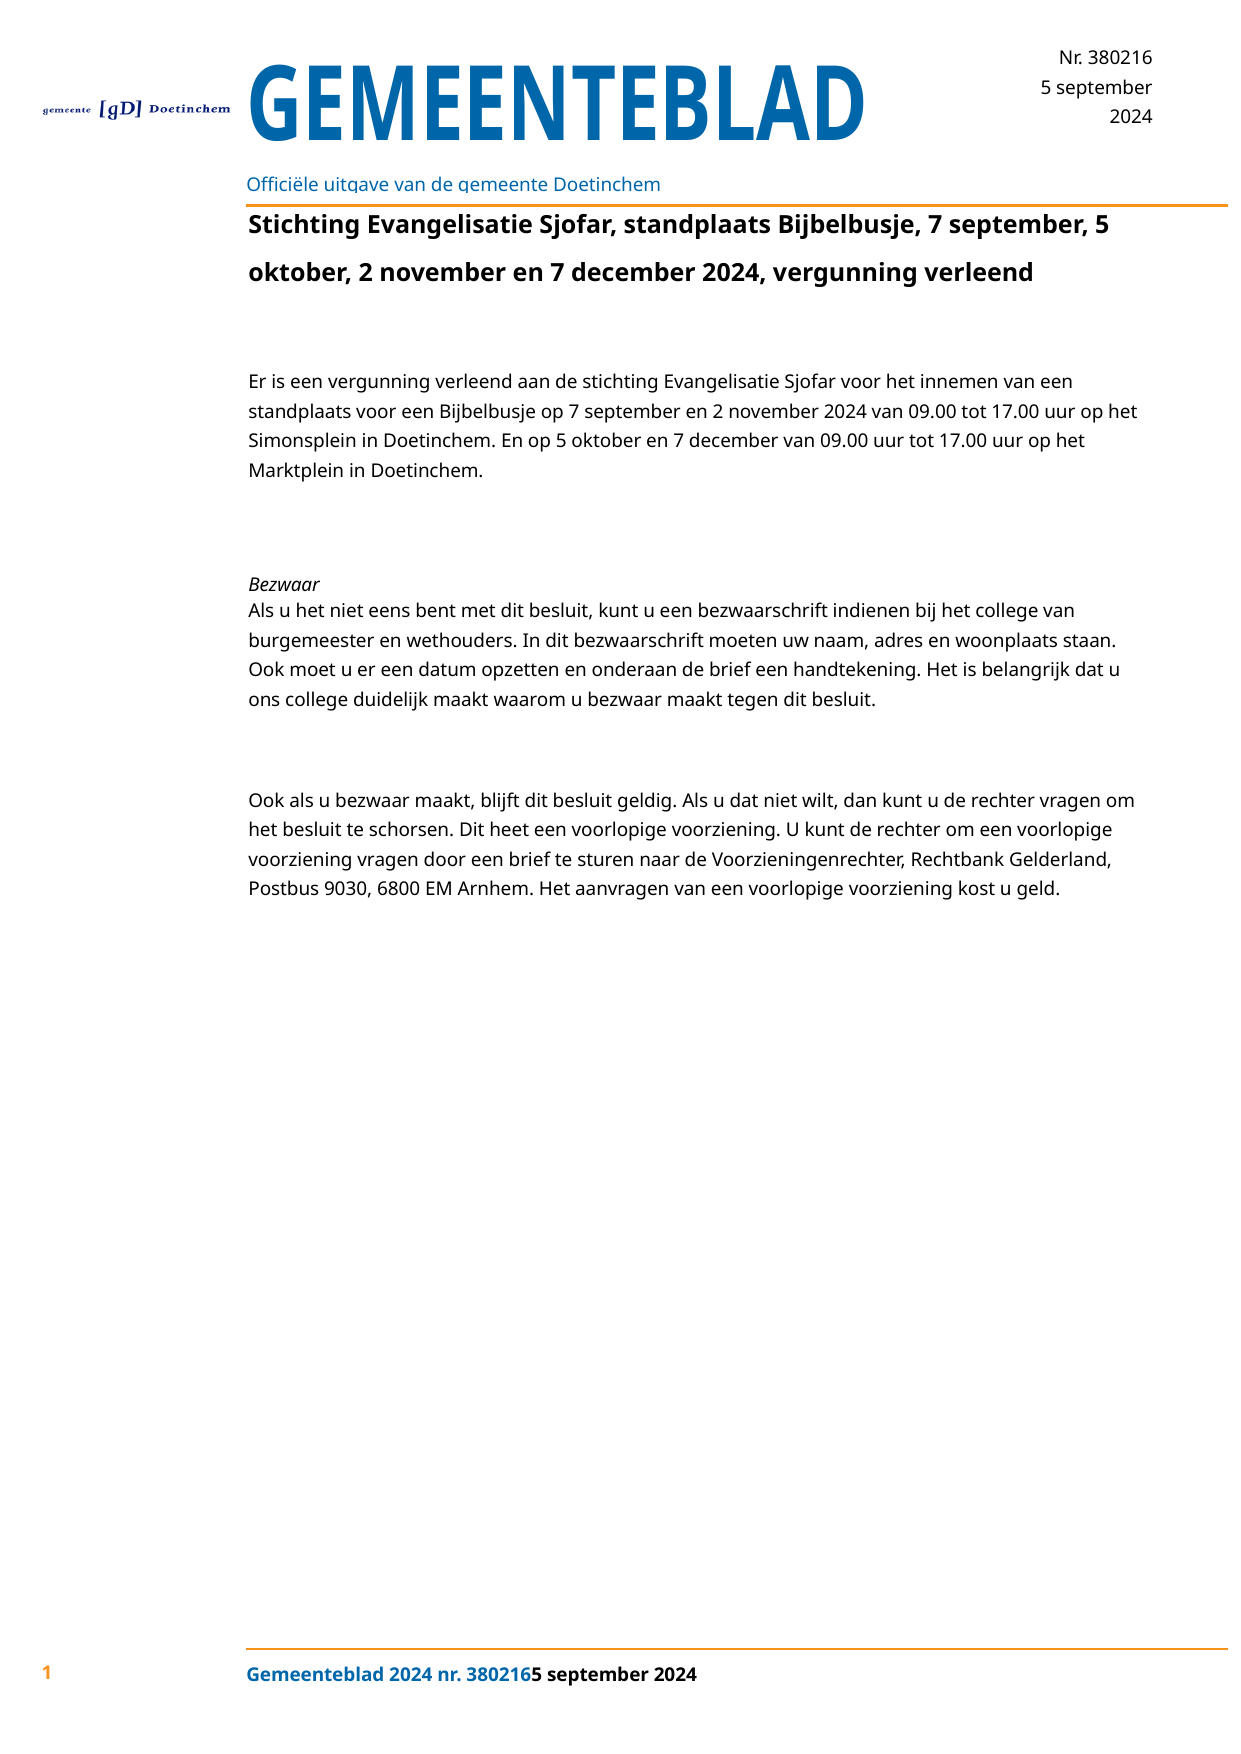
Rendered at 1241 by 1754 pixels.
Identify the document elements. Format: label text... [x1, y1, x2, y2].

text Ook als u bezwaar maakt, blijft dit besluit geldig. Als u dat niet wilt, dan kunt u de rechter vragen om het besluit te schorsen. Dit heet een voorlopige voorziening. U kunt de rechter om een voorlopige voorziening vragen door een brief te sturen naar de Voorzieningenrechter, Rechtbank Gelderland, Postbus 9030, 6800 EM Arnhem. Het aanvragen van een voorlopige voorziening kost u geld. [248, 787, 1152, 901]
picture [41, 47, 231, 172]
text Stichting Evangelisatie Sjofar, standplaats Bijbelbusje, 7 september, 5 oktober, 2 november en 7 december 2024, vergunning verleend [248, 207, 1152, 288]
text Er is een vergunning verleend aan de stichting Evangelisatie Sjofar voor het innemen van een standplaats voor een Bijbelbusje op 7 september en 2 november 2024 van 09.00 tot 17.00 uur op het Simonsplein in Doetinchem. En op 5 oktober en 7 december van 09.00 uur tot 17.00 uur op het Marktplein in Doetinchem. [248, 368, 1152, 483]
text Bezwaar [248, 571, 1152, 597]
text Als u het niet eens bent met dit besluit, kunt u een bezwaarschrift indienen bij het college van burgemeester en wethouders. In dit bezwaarschrift moeten uw naam, adres en woonplaats staan. Ook moet u er een datum opzetten en onderaan de brief een handtekening. Het is belangrijk dat u ons college duidelijk maakt waarom u bezwaar maakt tegen dit besluit. [248, 597, 1152, 712]
